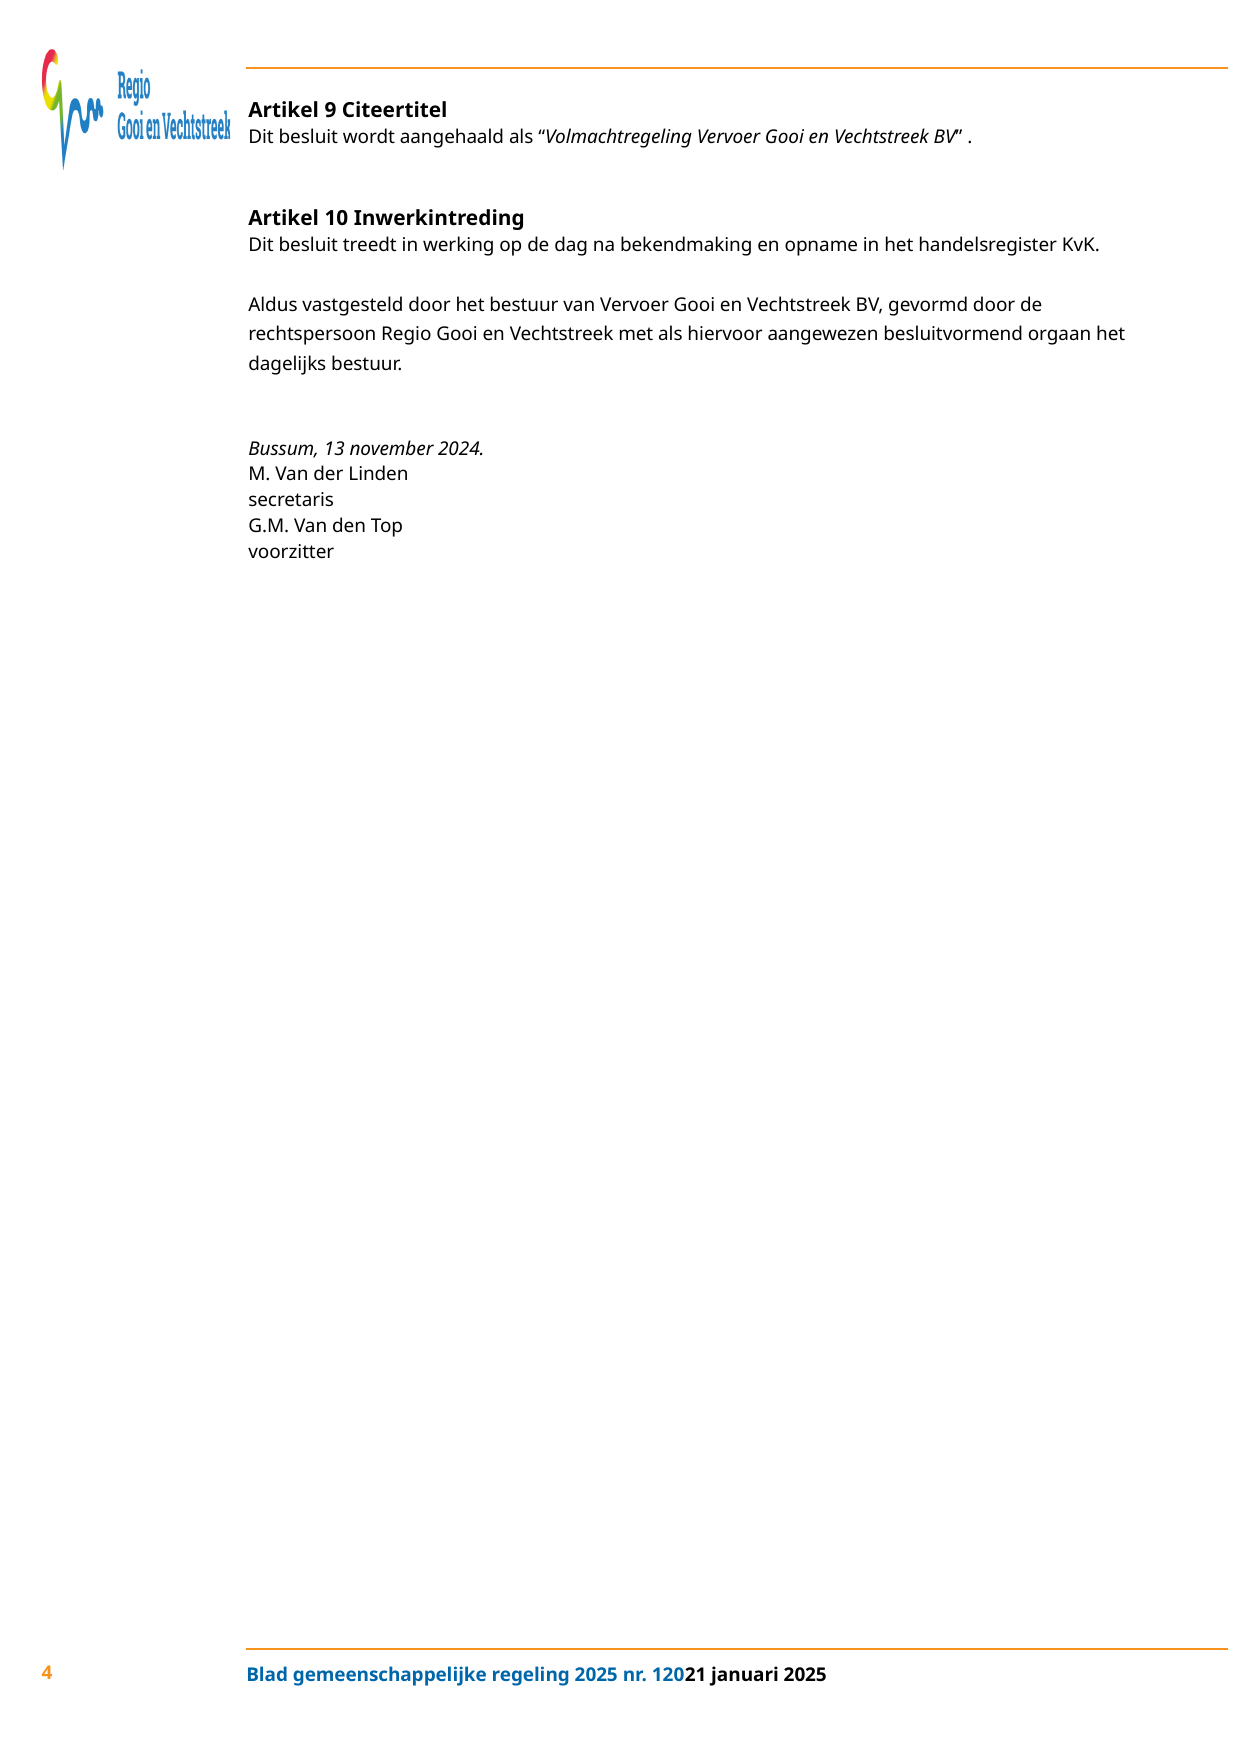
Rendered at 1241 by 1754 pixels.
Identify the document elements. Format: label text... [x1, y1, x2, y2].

text Artikel 10 Inwerkintreding [248, 203, 1152, 232]
text Bussum, 13 november 2024. [248, 435, 1152, 461]
text secretaris [248, 486, 1152, 512]
text Aldus vastgesteld door het bestuur van Vervoer Gooi en Vechtstreek BV, gevormd door de rechtspersoon Regio Gooi en Vechtstreek met als hiervoor aangewezen besluitvormend orgaan het dagelijks bestuur. [248, 291, 1152, 376]
picture [41, 47, 231, 172]
text Dit besluit wordt aangehaald als “Volmachtregeling Vervoer Gooi en Vechtstreek BV” . [248, 123, 1152, 149]
text G.M. Van den Top [248, 512, 1152, 538]
text M. Van der Linden [248, 461, 1152, 486]
text Dit besluit treedt in werking op de dag na bekendmaking en opname in het handelsregister KvK. [248, 232, 1152, 257]
text voorzitter [248, 538, 1152, 563]
text Artikel 9 Citeertitel [248, 95, 1152, 123]
